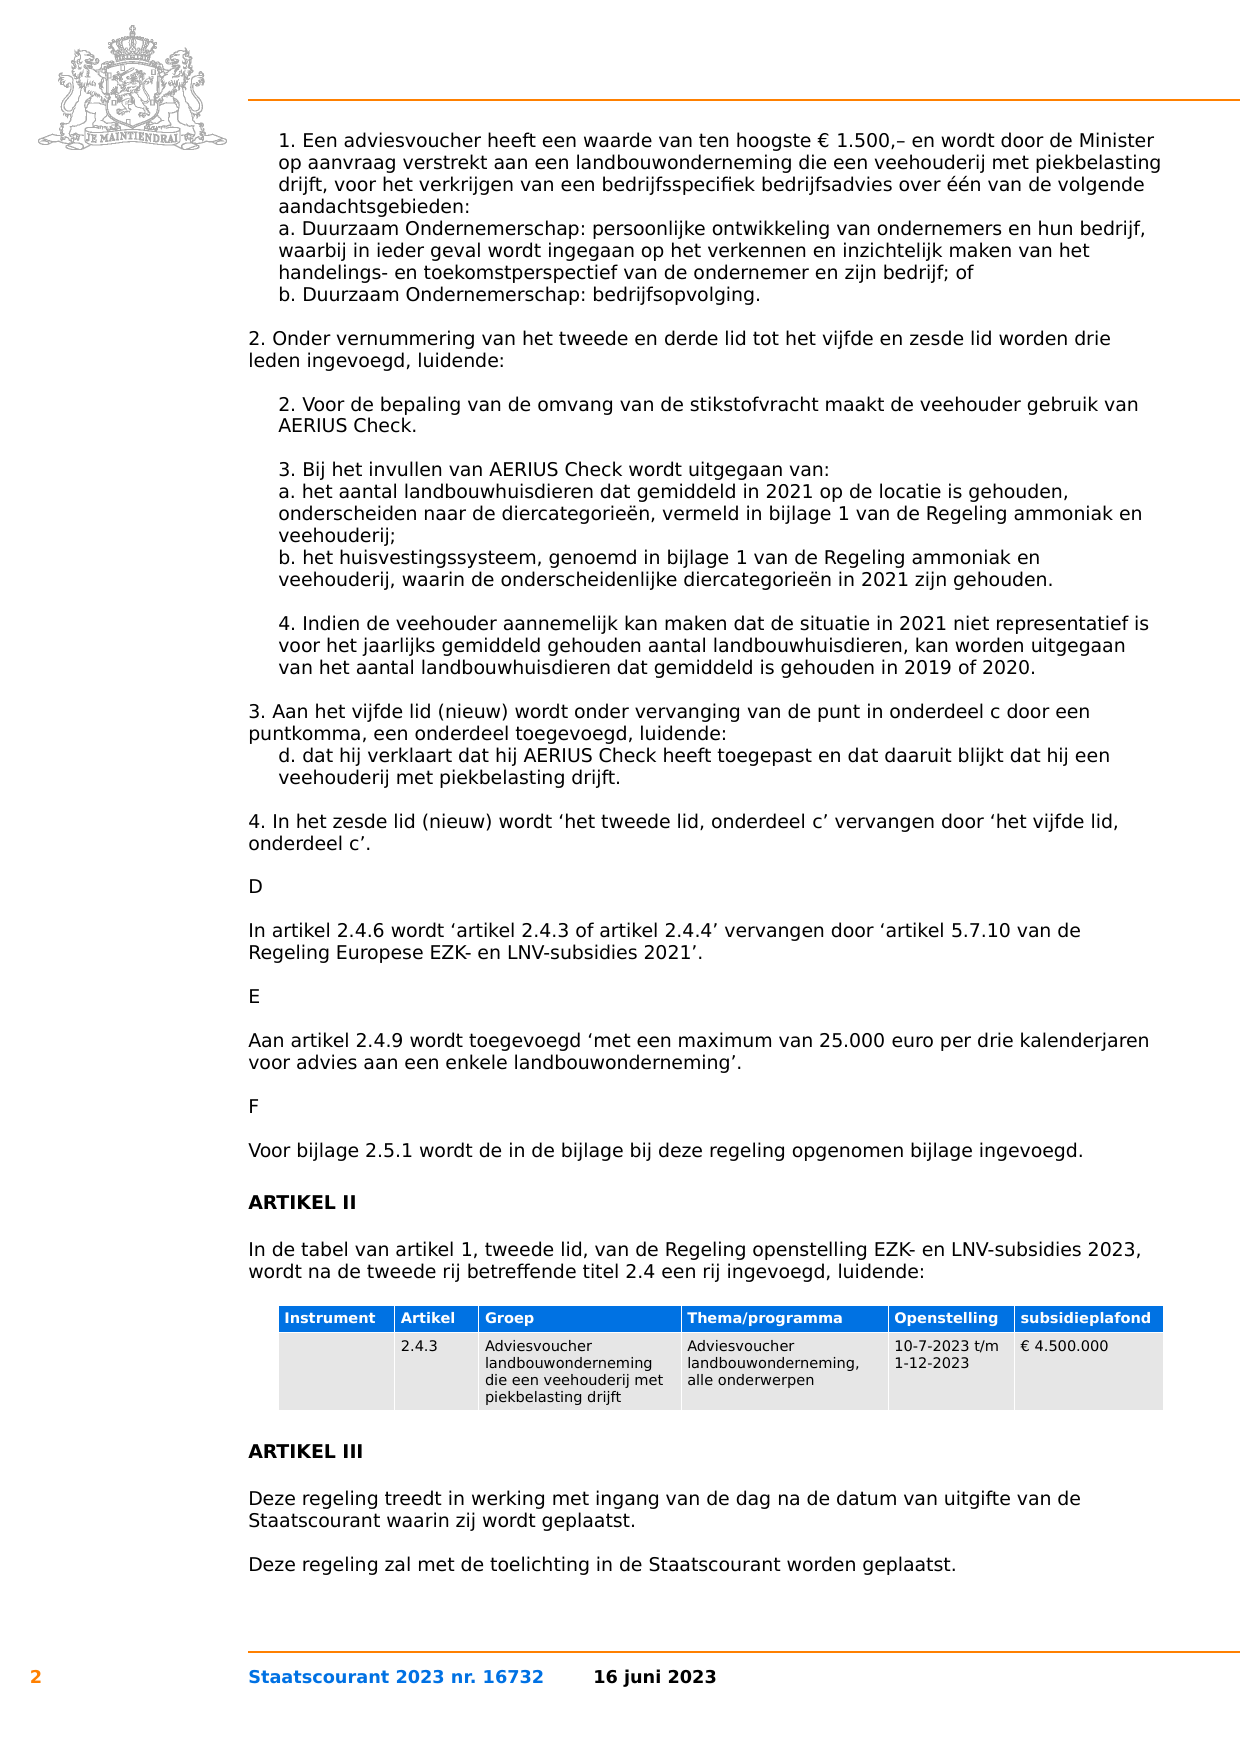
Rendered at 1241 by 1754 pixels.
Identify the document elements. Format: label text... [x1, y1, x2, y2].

text Aan artikel 2.4.9 wordt toegevoegd ‘met een maximum van 25.000 euro per drie kalenderjaren voor advies aan een enkele landbouwonderneming’. [248, 1030, 1163, 1074]
text a. het aantal landbouwhuisdieren dat gemiddeld in 2021 op de locatie is gehouden, onderscheiden naar de diercategorieën, vermeld in bijlage 1 van de Regeling ammoniak en veehouderij; [278, 481, 1163, 547]
table_cell Adviesvoucher landbouwonderneming die een veehouderij met piekbelasting drijft [479, 1333, 681, 1410]
subtitle ARTIKEL II [248, 1192, 1163, 1214]
picture [38, 25, 227, 150]
text 4. Indien de veehouder aannemelijk kan maken dat de situatie in 2021 niet representatief is voor het jaarlijks gemiddeld gehouden aantal landbouwhuisdieren, kan worden uitgegaan van het aantal landbouwhuisdieren dat gemiddeld is gehouden in 2019 of 2020. [278, 613, 1163, 679]
table_cell 2.4.3 [395, 1333, 478, 1410]
text b. Duurzaam Ondernemerschap: bedrijfsopvolging. [278, 284, 1163, 306]
text b. het huisvestingssysteem, genoemd in bijlage 1 van de Regeling ammoniak en veehouderij, waarin de onderscheidenlijke diercategorieën in 2021 zijn gehouden. [278, 547, 1163, 591]
text 3. Aan het vijfde lid (nieuw) wordt onder vervanging van de punt in onderdeel c door een puntkomma, een onderdeel toegevoegd, luidende: [248, 701, 1163, 745]
text 2. Onder vernummering van het tweede en derde lid tot het vijfde en zesde lid worden drie leden ingevoegd, luidende: [248, 328, 1163, 372]
text 1. Een adviesvoucher heeft een waarde van ten hoogste € 1.500,– en wordt door de Minister op aanvraag verstrekt aan een landbouwonderneming die een veehouderij met piekbelasting drijft, voor het verkrijgen van een bedrijfsspecifiek bedrijfsadvies over één van de volgende aandachtsgebieden: [278, 130, 1163, 218]
text a. Duurzaam Ondernemerschap: persoonlijke ontwikkeling van ondernemers en hun bedrijf, waarbij in ieder geval wordt ingegaan op het verkennen en inzichtelijk maken van het handelings- en toekomstperspectief van de ondernemer en zijn bedrijf; of [278, 218, 1163, 284]
table_cell [279, 1333, 394, 1410]
text D [248, 876, 1163, 898]
text 2. Voor de bepaling van de omvang van de stikstofvracht maakt de veehouder gebruik van AERIUS Check. [278, 393, 1163, 437]
table_cell € 4.500.000 [1015, 1333, 1163, 1410]
text 4. In het zesde lid (nieuw) wordt ‘het tweede lid, onderdeel c’ vervangen door ‘het vijfde lid, onderdeel c’. [248, 811, 1163, 854]
text 3. Bij het invullen van AERIUS Check wordt uitgegaan van: [278, 459, 1163, 481]
table_cell 10-7-2023 t/m 1-12-2023 [889, 1333, 1014, 1410]
table_header Openstelling [889, 1306, 1014, 1332]
table_header Artikel [395, 1306, 478, 1332]
table_header subsidieplafond [1015, 1306, 1163, 1332]
text Deze regeling zal met de toelichting in de Staatscourant worden geplaatst. [248, 1554, 1163, 1576]
text d. dat hij verklaart dat hij AERIUS Check heeft toegepast en dat daaruit blijkt dat hij een veehouderij met piekbelasting drijft. [278, 745, 1163, 789]
table_header Instrument [279, 1306, 394, 1332]
table_cell Adviesvoucher landbouwonderneming, alle onderwerpen [682, 1333, 888, 1410]
text In artikel 2.4.6 wordt ‘artikel 2.4.3 of artikel 2.4.4’ vervangen door ‘artikel 5.7.10 van de Regeling Europese EZK- en LNV-subsidies 2021’. [248, 920, 1163, 964]
text E [248, 986, 1163, 1008]
text F [248, 1096, 1163, 1118]
table_header Groep [479, 1306, 681, 1332]
text Voor bijlage 2.5.1 wordt de in de bijlage bij deze regeling opgenomen bijlage ingevoegd. [248, 1140, 1163, 1162]
text Deze regeling treedt in werking met ingang van de dag na de datum van uitgifte van de Staatscourant waarin zij wordt geplaatst. [248, 1488, 1163, 1532]
subtitle ARTIKEL III [248, 1441, 1163, 1463]
text In de tabel van artikel 1, tweede lid, van de Regeling openstelling EZK- en LNV-subsidies 2023, wordt na de tweede rij betreffende titel 2.4 een rij ingevoegd, luidende: [248, 1239, 1163, 1283]
table_header Thema/programma [682, 1306, 888, 1332]
